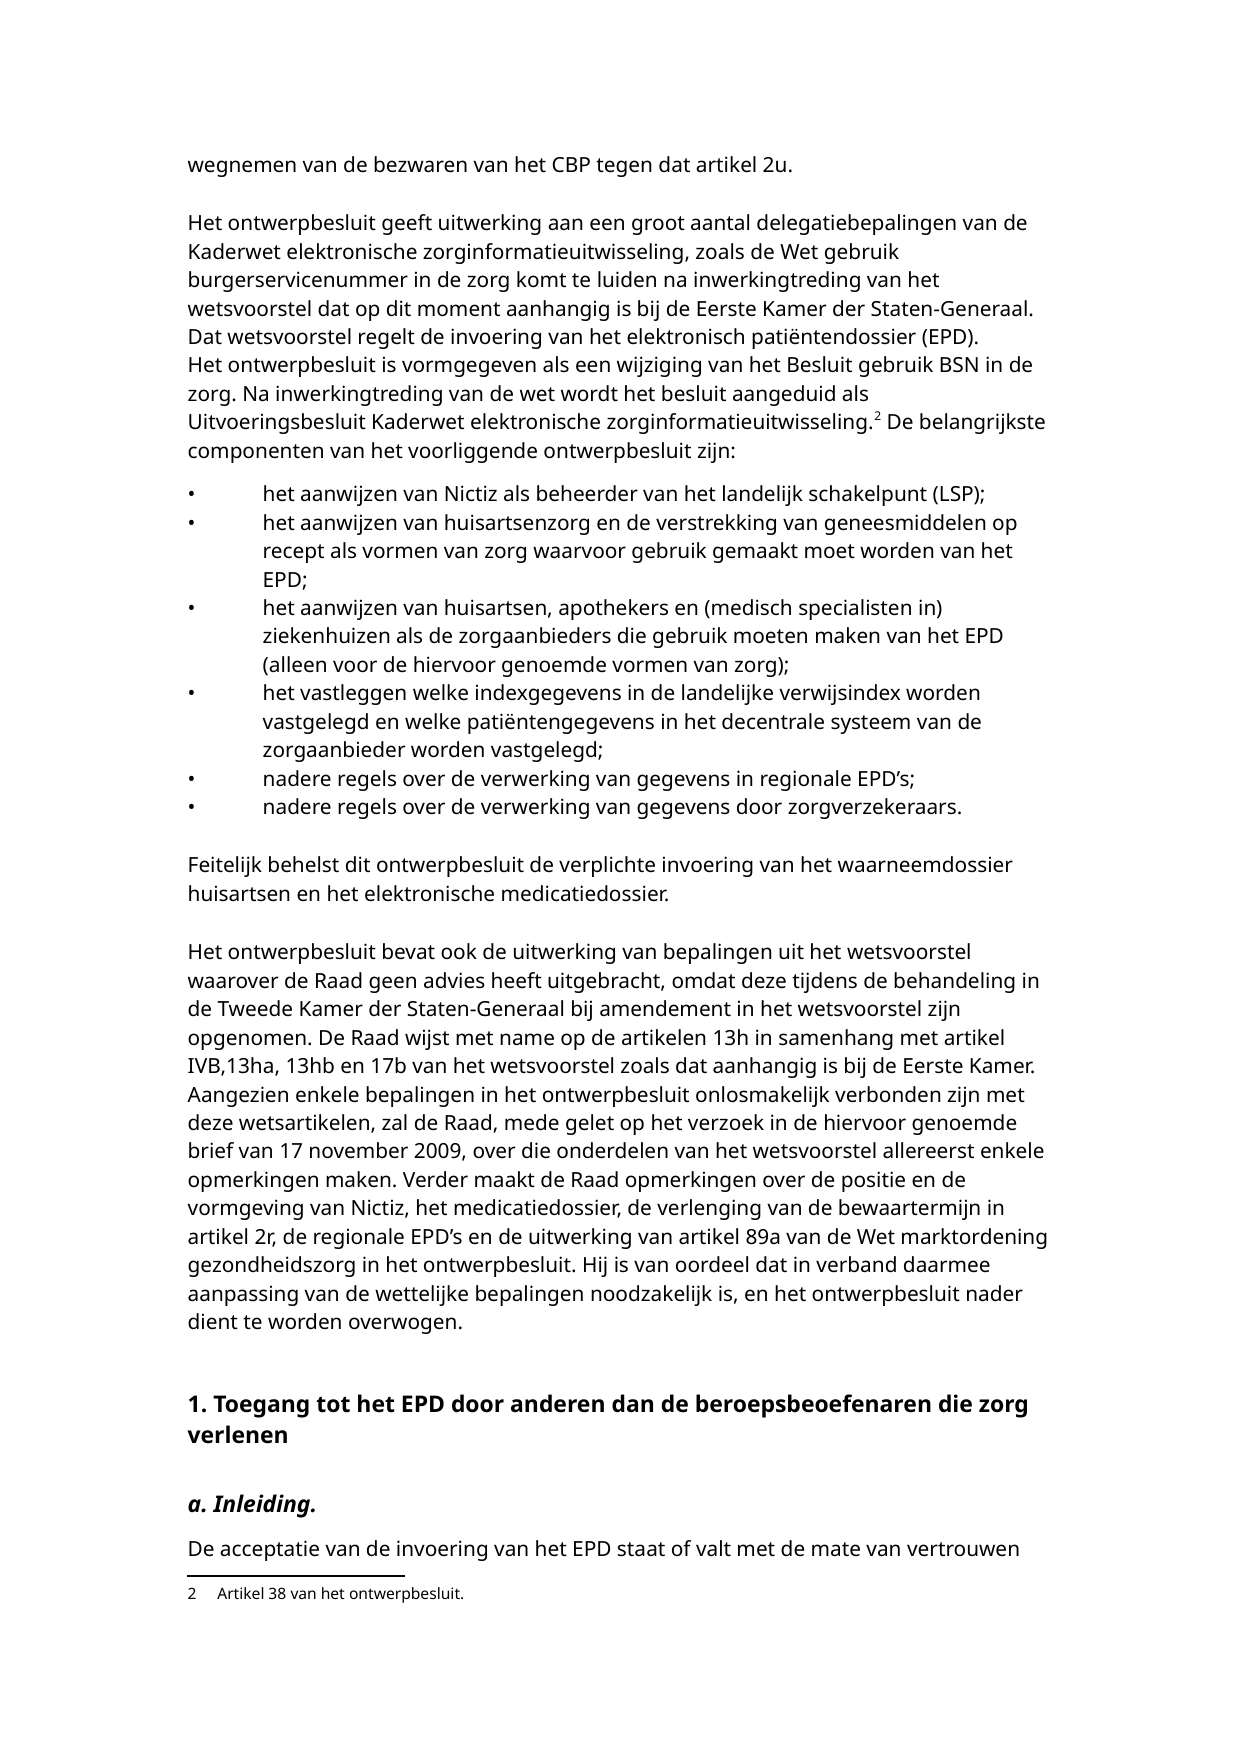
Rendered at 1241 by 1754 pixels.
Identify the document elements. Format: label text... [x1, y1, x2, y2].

text Feitelijk behelst dit ontwerpbesluit de verplichte invoering van het waarneemdossier huisartsen en het elektronische medicatiedossier. [187, 851, 1053, 907]
list het aanwijzen van Nictiz als beheerder van het landelijk schakelpunt (LSP); [187, 479, 1053, 508]
list nadere regels over de verwerking van gegevens door zorgverzekeraars. [187, 792, 1053, 821]
text De acceptatie van de invoering van het EPD staat of valt met de mate van vertrouwen [187, 1534, 1053, 1563]
subtitle 1. Toegang tot het EPD door anderen dan de beroepsbeoefenaren die zorg verlenen [187, 1388, 1053, 1451]
text Het ontwerpbesluit bevat ook de uitwerking van bepalingen uit het wetsvoorstel waarover de Raad geen advies heeft uitgebracht, omdat deze tijdens de behandeling in de Tweede Kamer der Staten-Generaal bij amendement in het wetsvoorstel zijn opgenomen. De Raad wijst met name op de artikelen 13h in samenhang met artikel IVB,13ha, 13hb en 17b van het wetsvoorstel zoals dat aanhangig is bij de Eerste Kamer. Aangezien enkele bepalingen in het ontwerpbesluit onlosmakelijk verbonden zijn met deze wetsartikelen, zal de Raad, mede gelet op het verzoek in de hiervoor genoemde brief van 17 november 2009, over die onderdelen van het wetsvoorstel allereerst enkele opmerkingen maken. Verder maakt de Raad opmerkingen over de positie en de vormgeving van Nictiz, het medicatiedossier, de verlenging van de bewaartermijn in artikel 2r, de regionale EPD’s en de uitwerking van artikel 89a van de Wet marktordening gezondheidszorg in het ontwerpbesluit. Hij is van oordeel dat in verband daarmee aanpassing van de wettelijke bepalingen noodzakelijk is, en het ontwerpbesluit nader dient te worden overwogen. [187, 937, 1053, 1336]
text Artikel 38 van het ontwerpbesluit. [187, 1575, 1053, 1604]
text wegnemen van de bezwaren van het CBP tegen dat artikel 2u. [187, 150, 1053, 178]
list het aanwijzen van huisartsen, apothekers en (medisch specialisten in) ziekenhuizen als de zorgaanbieders die gebruik moeten maken van het EPD (alleen voor de hiervoor genoemde vormen van zorg); [187, 593, 1053, 678]
text Het ontwerpbesluit is vormgegeven als een wijziging van het Besluit gebruik BSN in de zorg. Na inwerkingtreding van de wet wordt het besluit aangeduid als Uitvoeringsbesluit Kaderwet elektronische zorginformatieuitwisseling. De belangrijkste componenten van het voorliggende ontwerpbesluit zijn: [187, 351, 1053, 464]
list het vastleggen welke indexgegevens in de landelijke verwijsindex worden vastgelegd en welke patiëntengegevens in het decentrale systeem van de zorgaanbieder worden vastgelegd; [187, 678, 1053, 764]
list nadere regels over de verwerking van gegevens in regionale EPD’s; [187, 764, 1053, 792]
text Het ontwerpbesluit geeft uitwerking aan een groot aantal delegatiebepalingen van de Kaderwet elektronische zorginformatieuitwisseling, zoals de Wet gebruik burgerservicenummer in de zorg komt te luiden na inwerkingtreding van het wetsvoorstel dat op dit moment aanhangig is bij de Eerste Kamer der Staten-Generaal. Dat wetsvoorstel regelt de invoering van het elektronisch patiëntendossier (EPD). [187, 208, 1053, 351]
subtitle a. Inleiding. [187, 1488, 1053, 1519]
list het aanwijzen van huisartsenzorg en de verstrekking van geneesmiddelen op recept als vormen van zorg waarvoor gebruik gemaakt moet worden van het EPD; [187, 508, 1053, 593]
